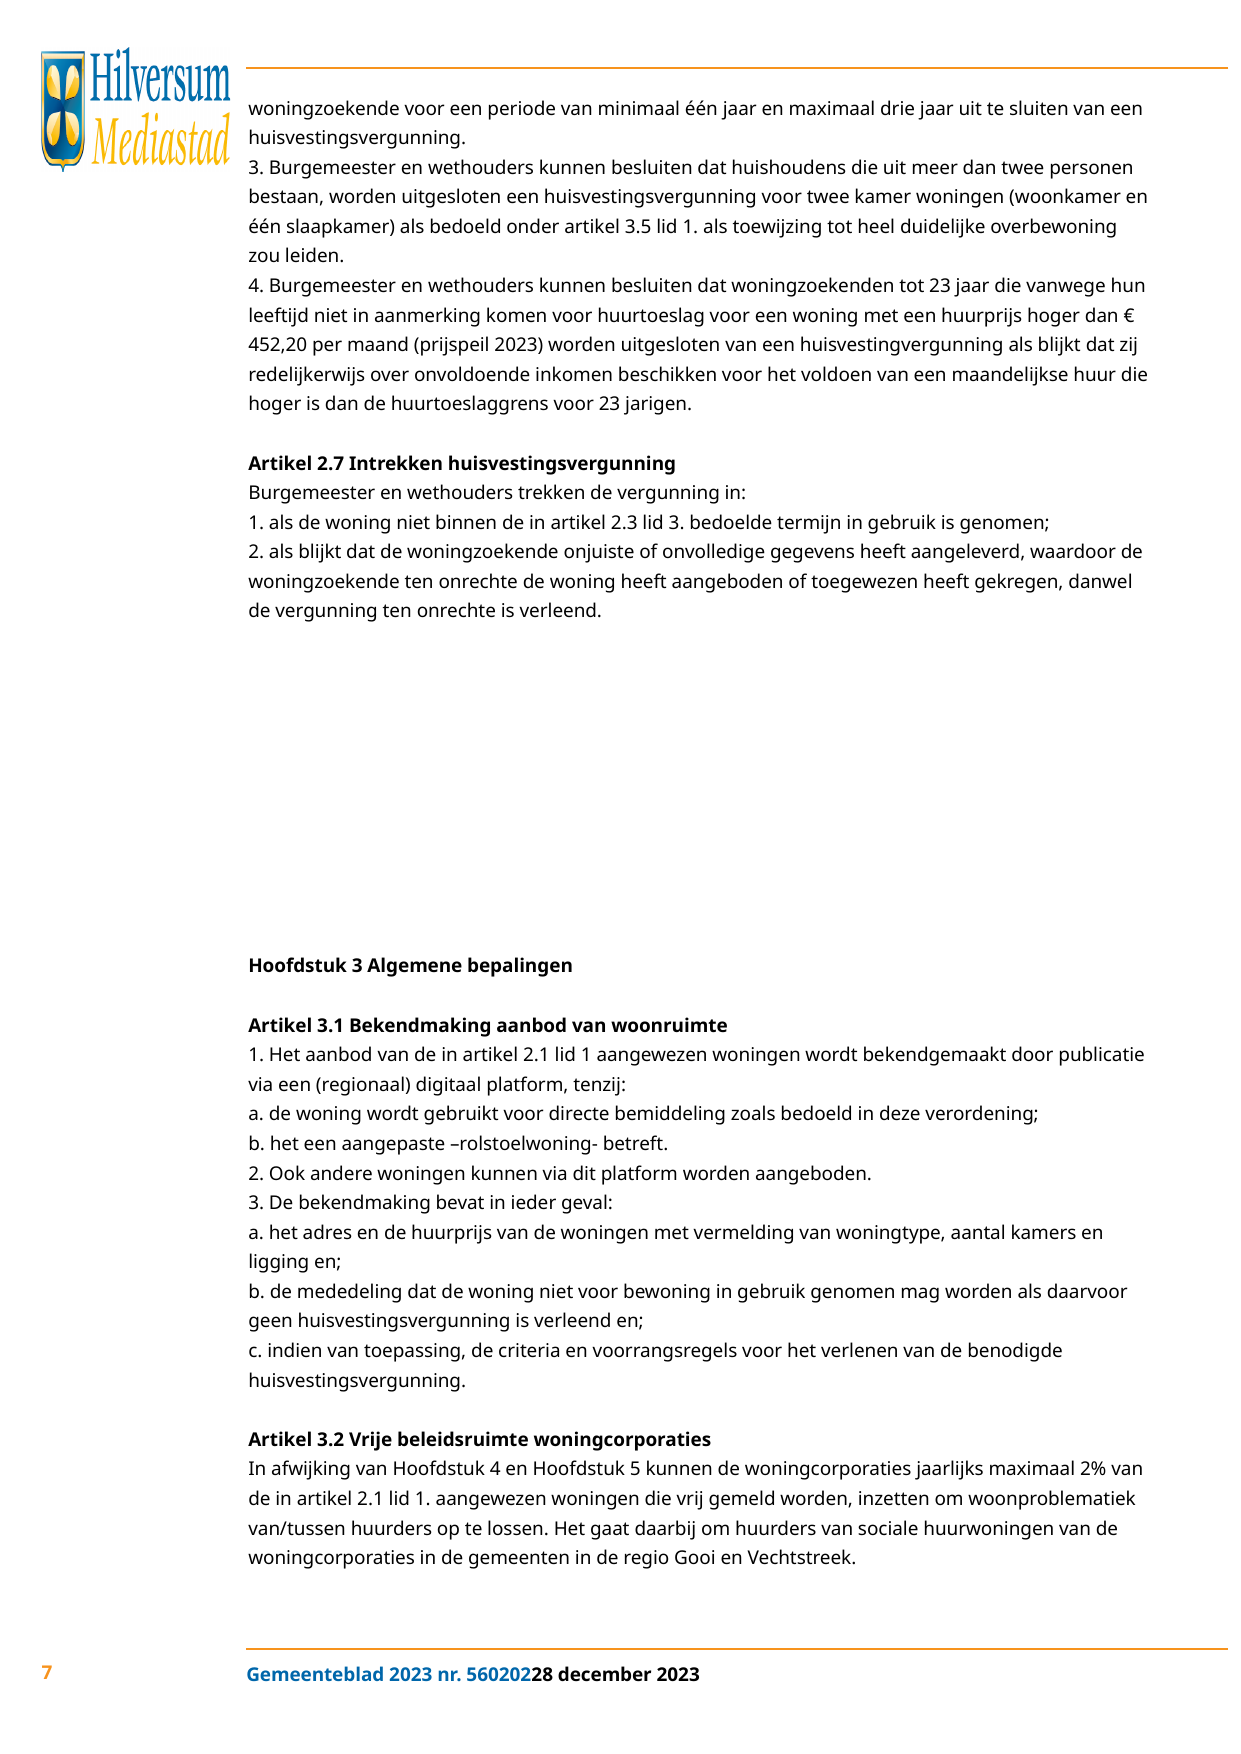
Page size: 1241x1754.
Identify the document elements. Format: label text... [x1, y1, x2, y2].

text 2. Ook andere woningen kunnen via dit platform worden aangeboden. [248, 1160, 1152, 1186]
text 1. Het aanbod van de in artikel 2.1 lid 1 aangewezen woningen wordt bekendgemaakt door publicatie via een (regionaal) digitaal platform, tenzij: [248, 1041, 1152, 1097]
text b. de mededeling dat de woning niet voor bewoning in gebruik genomen mag worden als daarvoor geen huisvestingsvergunning is verleend en; [248, 1278, 1152, 1333]
text 1. als de woning niet binnen de in artikel 2.3 lid 3. bedoelde termijn in gebruik is genomen; [248, 509, 1152, 535]
text 3. De bekendmaking bevat in ieder geval: [248, 1189, 1152, 1215]
text Artikel 3.1 Bekendmaking aanbod van woonruimte [248, 1012, 1152, 1038]
text b. het een aangepaste –rolstoelwoning- betreft. [248, 1130, 1152, 1156]
text a. de woning wordt gebruikt voor directe bemiddeling zoals bedoeld in deze verordening; [248, 1101, 1152, 1126]
text Artikel 3.2 Vrije beleidsruimte woningcorporaties [248, 1426, 1152, 1452]
text woningzoekende voor een periode van minimaal één jaar en maximaal drie jaar uit te sluiten van een huisvestingsvergunning. [248, 95, 1152, 150]
text Burgemeester en wethouders trekken de vergunning in: [248, 479, 1152, 505]
text In afwijking van Hoofdstuk 4 en Hoofdstuk 5 kunnen de woningcorporaties jaarlijks maximaal 2% van de in artikel 2.1 lid 1. aangewezen woningen die vrij gemeld worden, inzetten om woonproblematiek van/tussen huurders op te lossen. Het gaat daarbij om huurders van sociale huurwoningen van de woningcorporaties in de gemeenten in de regio Gooi en Vechtstreek. [248, 1456, 1152, 1570]
text 2. als blijkt dat de woningzoekende onjuiste of onvolledige gegevens heeft aangeleverd, waardoor de woningzoekende ten onrechte de woning heeft aangeboden of toegewezen heeft gekregen, danwel de vergunning ten onrechte is verleend. [248, 538, 1152, 623]
text 4. Burgemeester en wethouders kunnen besluiten dat woningzoekenden tot 23 jaar die vanwege hun leeftijd niet in aanmerking komen voor huurtoeslag voor een woning met een huurprijs hoger dan € 452,20 per maand (prijspeil 2023) worden uitgesloten van een huisvestingvergunning als blijkt dat zij redelijkerwijs over onvoldoende inkomen beschikken voor het voldoen van een maandelijkse huur die hoger is dan de huurtoeslaggrens voor 23 jarigen. [248, 272, 1152, 416]
text Artikel 2.7 Intrekken huisvestingsvergunning [248, 450, 1152, 476]
text c. indien van toepassing, de criteria en voorrangsregels voor het verlenen van de benodigde huisvestingsvergunning. [248, 1337, 1152, 1393]
text a. het adres en de huurprijs van de woningen met vermelding van woningtype, aantal kamers en ligging en; [248, 1219, 1152, 1274]
text 3. Burgemeester en wethouders kunnen besluiten dat huishoudens die uit meer dan twee personen bestaan, worden uitgesloten een huisvestingsvergunning voor twee kamer woningen (woonkamer en één slaapkamer) als bedoeld onder artikel 3.5 lid 1. als toewijzing tot heel duidelijke overbewoning zou leiden. [248, 154, 1152, 268]
text Hoofdstuk 3 Algemene bepalingen [248, 953, 1152, 978]
picture [41, 47, 231, 172]
